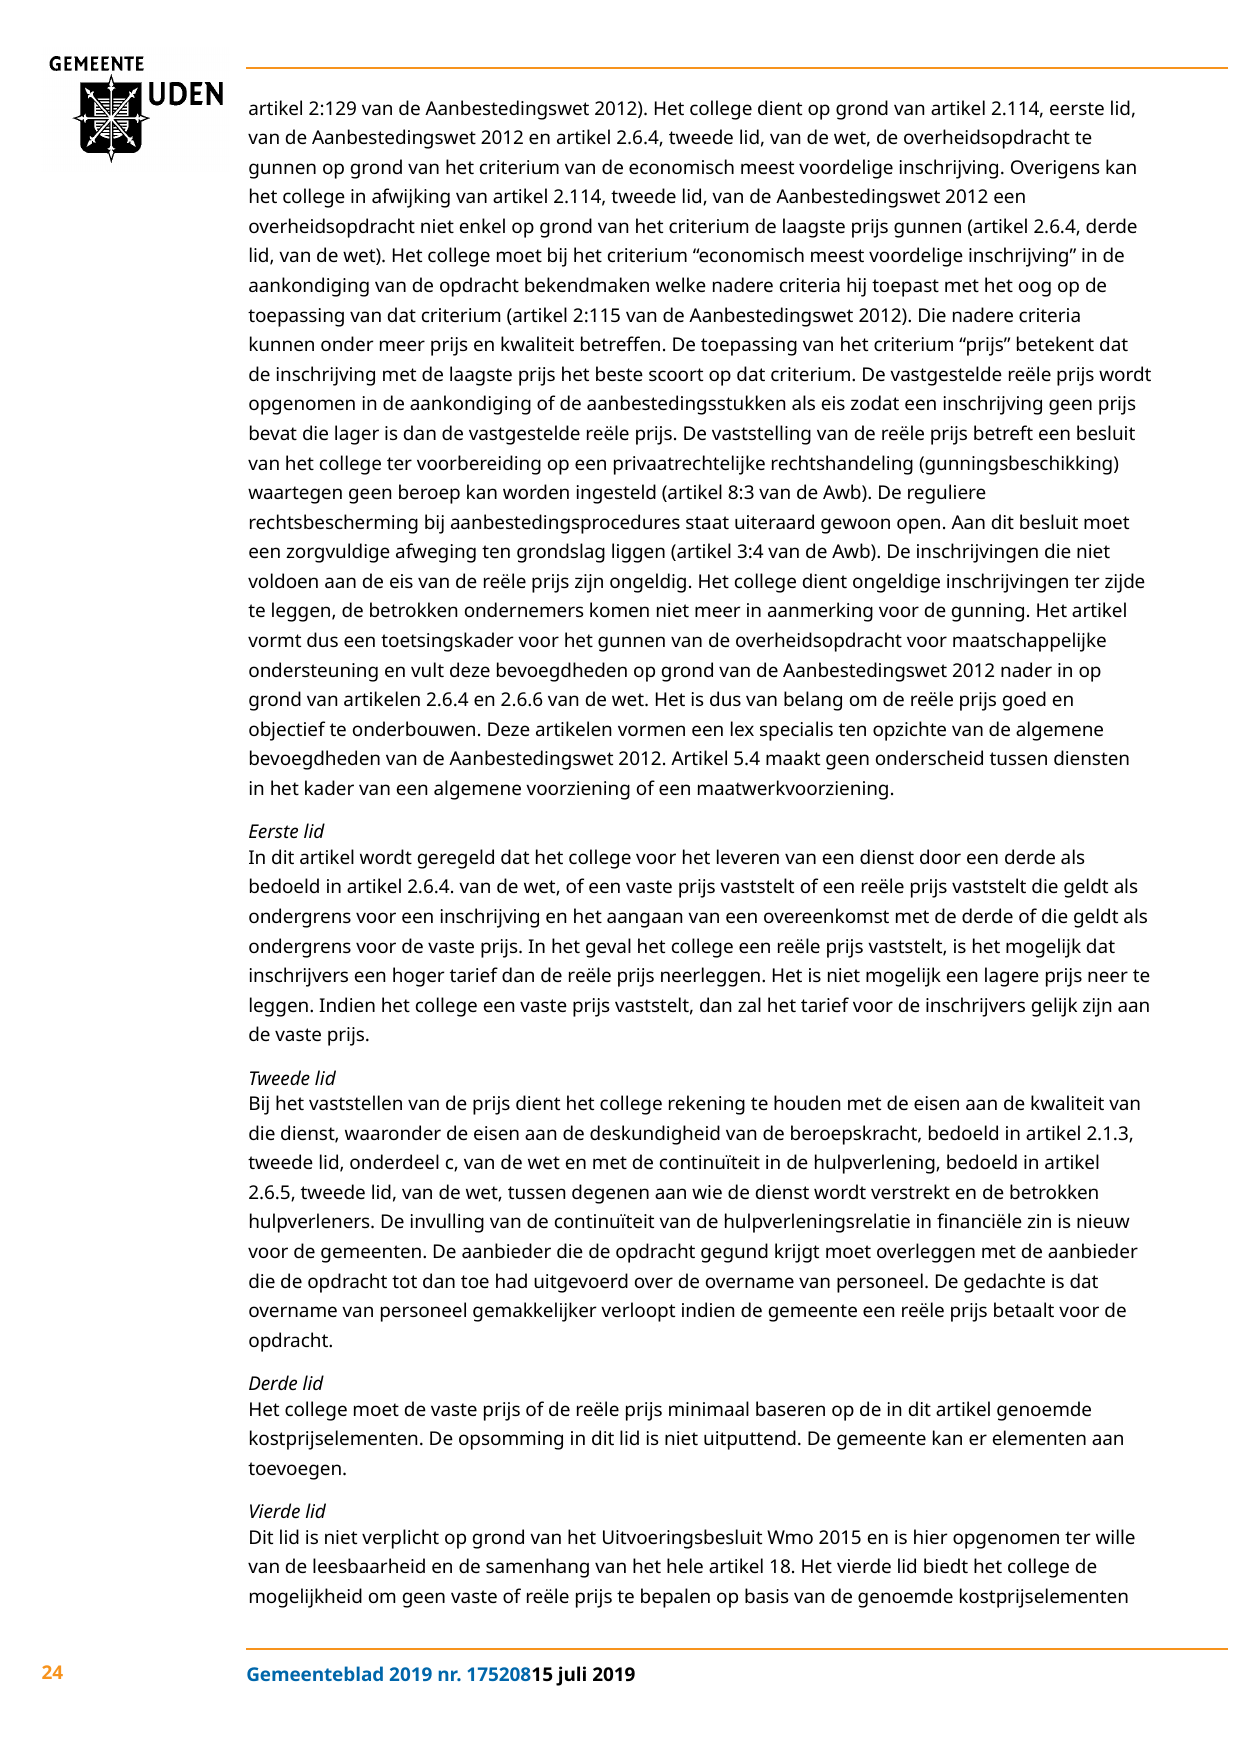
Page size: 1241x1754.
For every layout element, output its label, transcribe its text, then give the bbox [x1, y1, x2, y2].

text Derde lid [248, 1370, 1152, 1396]
text Eerste lid [248, 818, 1152, 844]
text Dit lid is niet verplicht op grond van het Uitvoeringsbesluit Wmo 2015 en is hier opgenomen ter wille van de leesbaarheid en de samenhang van het hele artikel 18. Het vierde lid biedt het college de mogelijkheid om geen vaste of reële prijs te bepalen op basis van de genoemde kostprijselementen [248, 1524, 1152, 1609]
picture [41, 47, 231, 172]
text Het college moet de vaste prijs of de reële prijs minimaal baseren op de in dit artikel genoemde kostprijselementen. De opsomming in dit lid is niet uitputtend. De gemeente kan er elementen aan toevoegen. [248, 1396, 1152, 1481]
text In dit artikel wordt geregeld dat het college voor het leveren van een dienst door een derde als bedoeld in artikel 2.6.4. van de wet, of een vaste prijs vaststelt of een reële prijs vaststelt die geldt als ondergrens voor een inschrijving en het aangaan van een overeenkomst met de derde of die geldt als ondergrens voor de vaste prijs. In het geval het college een reële prijs vaststelt, is het mogelijk dat inschrijvers een hoger tarief dan de reële prijs neerleggen. Het is niet mogelijk een lagere prijs neer te leggen. Indien het college een vaste prijs vaststelt, dan zal het tarief voor de inschrijvers gelijk zijn aan de vaste prijs. [248, 844, 1152, 1047]
text Tweede lid [248, 1065, 1152, 1090]
text Bij het vaststellen van de prijs dient het college rekening te houden met de eisen aan de kwaliteit van die dienst, waaronder de eisen aan de deskundigheid van de beroepskracht, bedoeld in artikel 2.1.3, tweede lid, onderdeel c, van de wet en met de continuïteit in de hulpverlening, bedoeld in artikel 2.6.5, tweede lid, van de wet, tussen degenen aan wie de dienst wordt verstrekt en de betrokken hulpverleners. De invulling van de continuïteit van de hulpverleningsrelatie in financiële zin is nieuw voor de gemeenten. De aanbieder die de opdracht gegund krijgt moet overleggen met de aanbieder die de opdracht tot dan toe had uitgevoerd over de overname van personeel. De gedachte is dat overname van personeel gemakkelijker verloopt indien de gemeente een reële prijs betaalt voor de opdracht. [248, 1090, 1152, 1353]
text Vierde lid [248, 1498, 1152, 1524]
text artikel 2:129 van de Aanbestedingswet 2012). Het college dient op grond van artikel 2.114, eerste lid, van de Aanbestedingswet 2012 en artikel 2.6.4, tweede lid, van de wet, de overheidsopdracht te gunnen op grond van het criterium van de economisch meest voordelige inschrijving. Overigens kan het college in afwijking van artikel 2.114, tweede lid, van de Aanbestedingswet 2012 een overheidsopdracht niet enkel op grond van het criterium de laagste prijs gunnen (artikel 2.6.4, derde lid, van de wet). Het college moet bij het criterium “economisch meest voordelige inschrijving” in de aankondiging van de opdracht bekendmaken welke nadere criteria hij toepast met het oog op de toepassing van dat criterium (artikel 2:115 van de Aanbestedingswet 2012). Die nadere criteria kunnen onder meer prijs en kwaliteit betreffen. De toepassing van het criterium “prijs” betekent dat de inschrijving met de laagste prijs het beste scoort op dat criterium. De vastgestelde reële prijs wordt opgenomen in de aankondiging of de aanbestedingsstukken als eis zodat een inschrijving geen prijs bevat die lager is dan de vastgestelde reële prijs. De vaststelling van de reële prijs betreft een besluit van het college ter voorbereiding op een privaatrechtelijke rechtshandeling (gunningsbeschikking) waartegen geen beroep kan worden ingesteld (artikel 8:3 van de Awb). De reguliere rechtsbescherming bij aanbestedingsprocedures staat uiteraard gewoon open. Aan dit besluit moet een zorgvuldige afweging ten grondslag liggen (artikel 3:4 van de Awb). De inschrijvingen die niet voldoen aan de eis van de reële prijs zijn ongeldig. Het college dient ongeldige inschrijvingen ter zijde te leggen, de betrokken ondernemers komen niet meer in aanmerking voor de gunning. Het artikel vormt dus een toetsingskader voor het gunnen van de overheidsopdracht voor maatschappelijke ondersteuning en vult deze bevoegdheden op grond van de Aanbestedingswet 2012 nader in op grond van artikelen 2.6.4 en 2.6.6 van de wet. Het is dus van belang om de reële prijs goed en objectief te onderbouwen. Deze artikelen vormen een lex specialis ten opzichte van de algemene bevoegdheden van de Aanbestedingswet 2012. Artikel 5.4 maakt geen onderscheid tussen diensten in het kader van een algemene voorziening of een maatwerkvoorziening. [248, 95, 1152, 801]
